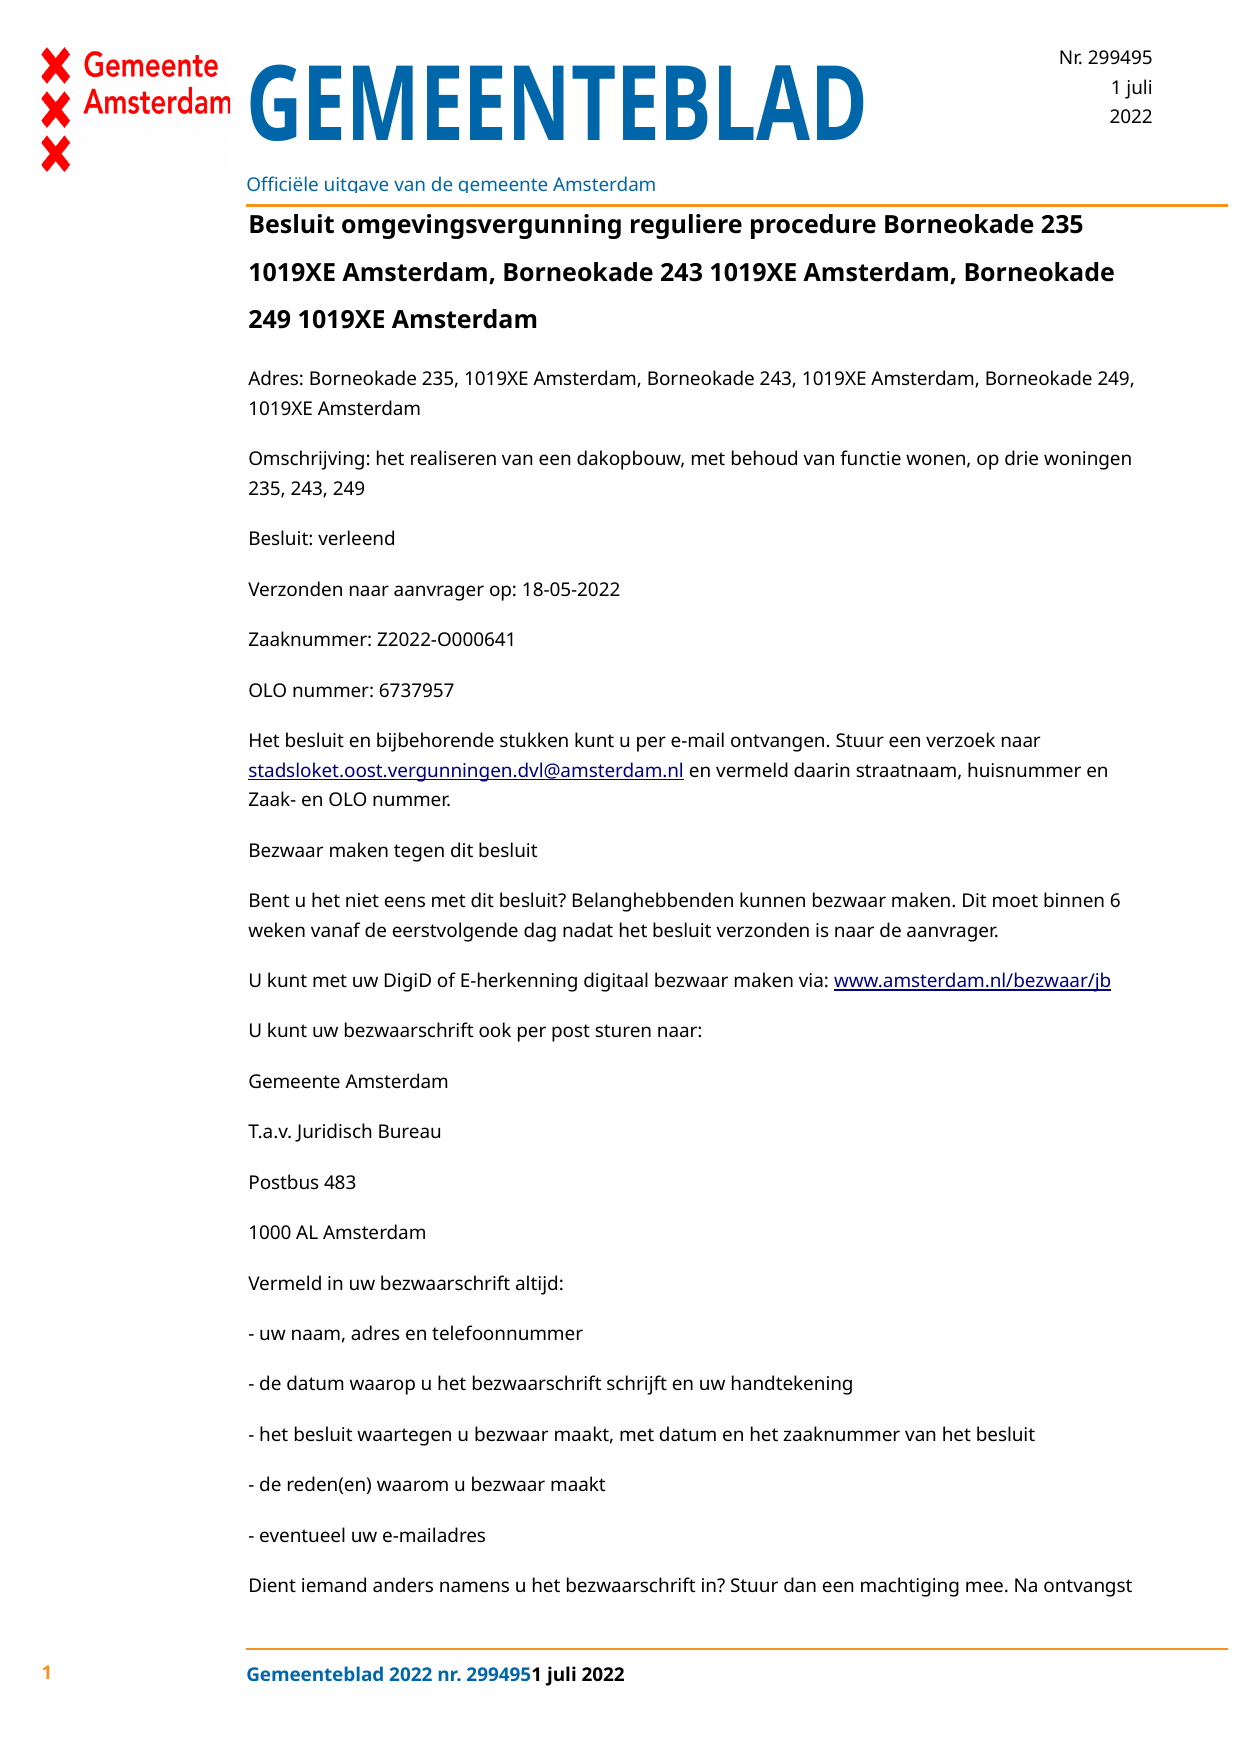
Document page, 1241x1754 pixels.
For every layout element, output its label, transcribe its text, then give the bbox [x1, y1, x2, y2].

text T.a.v. Juridisch Bureau [248, 1118, 1152, 1144]
text Het besluit en bijbehorende stukken kunt u per e-mail ontvangen. Stuur een verzoek naar stadsloket.oost.vergunningen.dvl@amsterdam.nl en vermeld daarin straatnaam, huisnummer en Zaak- en OLO nummer. [248, 727, 1152, 812]
text - uw naam, adres en telefoonnummer [248, 1320, 1152, 1346]
text Bezwaar maken tegen dit besluit [248, 837, 1152, 862]
text Gemeente Amsterdam [248, 1068, 1152, 1094]
text Besluit omgevingsvergunning reguliere procedure Borneokade 235 1019XE Amsterdam, Borneokade 243 1019XE Amsterdam, Borneokade 249 1019XE Amsterdam [248, 207, 1152, 336]
text Vermeld in uw bezwaarschrift altijd: [248, 1270, 1152, 1295]
text - eventueel uw e-mailadres [248, 1522, 1152, 1547]
text U kunt met uw DigiD of E-herkenning digitaal bezwaar maken via: www.amsterdam.nl/bezwaar/jb [248, 967, 1152, 993]
text Postbus 483 [248, 1169, 1152, 1194]
picture [41, 47, 231, 172]
text Omschrijving: het realiseren van een dakopbouw, met behoud van functie wonen, op drie woningen 235, 243, 249 [248, 446, 1152, 501]
text U kunt uw bezwaarschrift ook per post sturen naar: [248, 1018, 1152, 1043]
text - de datum waarop u het bezwaarschrift schrijft en uw handtekening [248, 1371, 1152, 1396]
text OLO nummer: 6737957 [248, 677, 1152, 702]
text - het besluit waartegen u bezwaar maakt, met datum en het zaaknummer van het besluit [248, 1421, 1152, 1447]
text Bent u het niet eens met dit besluit? Belanghebbenden kunnen bezwaar maken. Dit moet binnen 6 weken vanaf de eerstvolgende dag nadat het besluit verzonden is naar de aanvrager. [248, 887, 1152, 942]
text Dient iemand anders namens u het bezwaarschrift in? Stuur dan een machtiging mee. Na ontvangst [248, 1572, 1152, 1598]
text Verzonden naar aanvrager op: 18-05-2022 [248, 576, 1152, 602]
text Besluit: verleend [248, 526, 1152, 551]
text Adres: Borneokade 235, 1019XE Amsterdam, Borneokade 243, 1019XE Amsterdam, Borneokade 249, 1019XE Amsterdam [248, 366, 1152, 421]
text Zaaknummer: Z2022-O000641 [248, 626, 1152, 652]
text 1000 AL Amsterdam [248, 1219, 1152, 1245]
text - de reden(en) waarom u bezwaar maakt [248, 1471, 1152, 1497]
